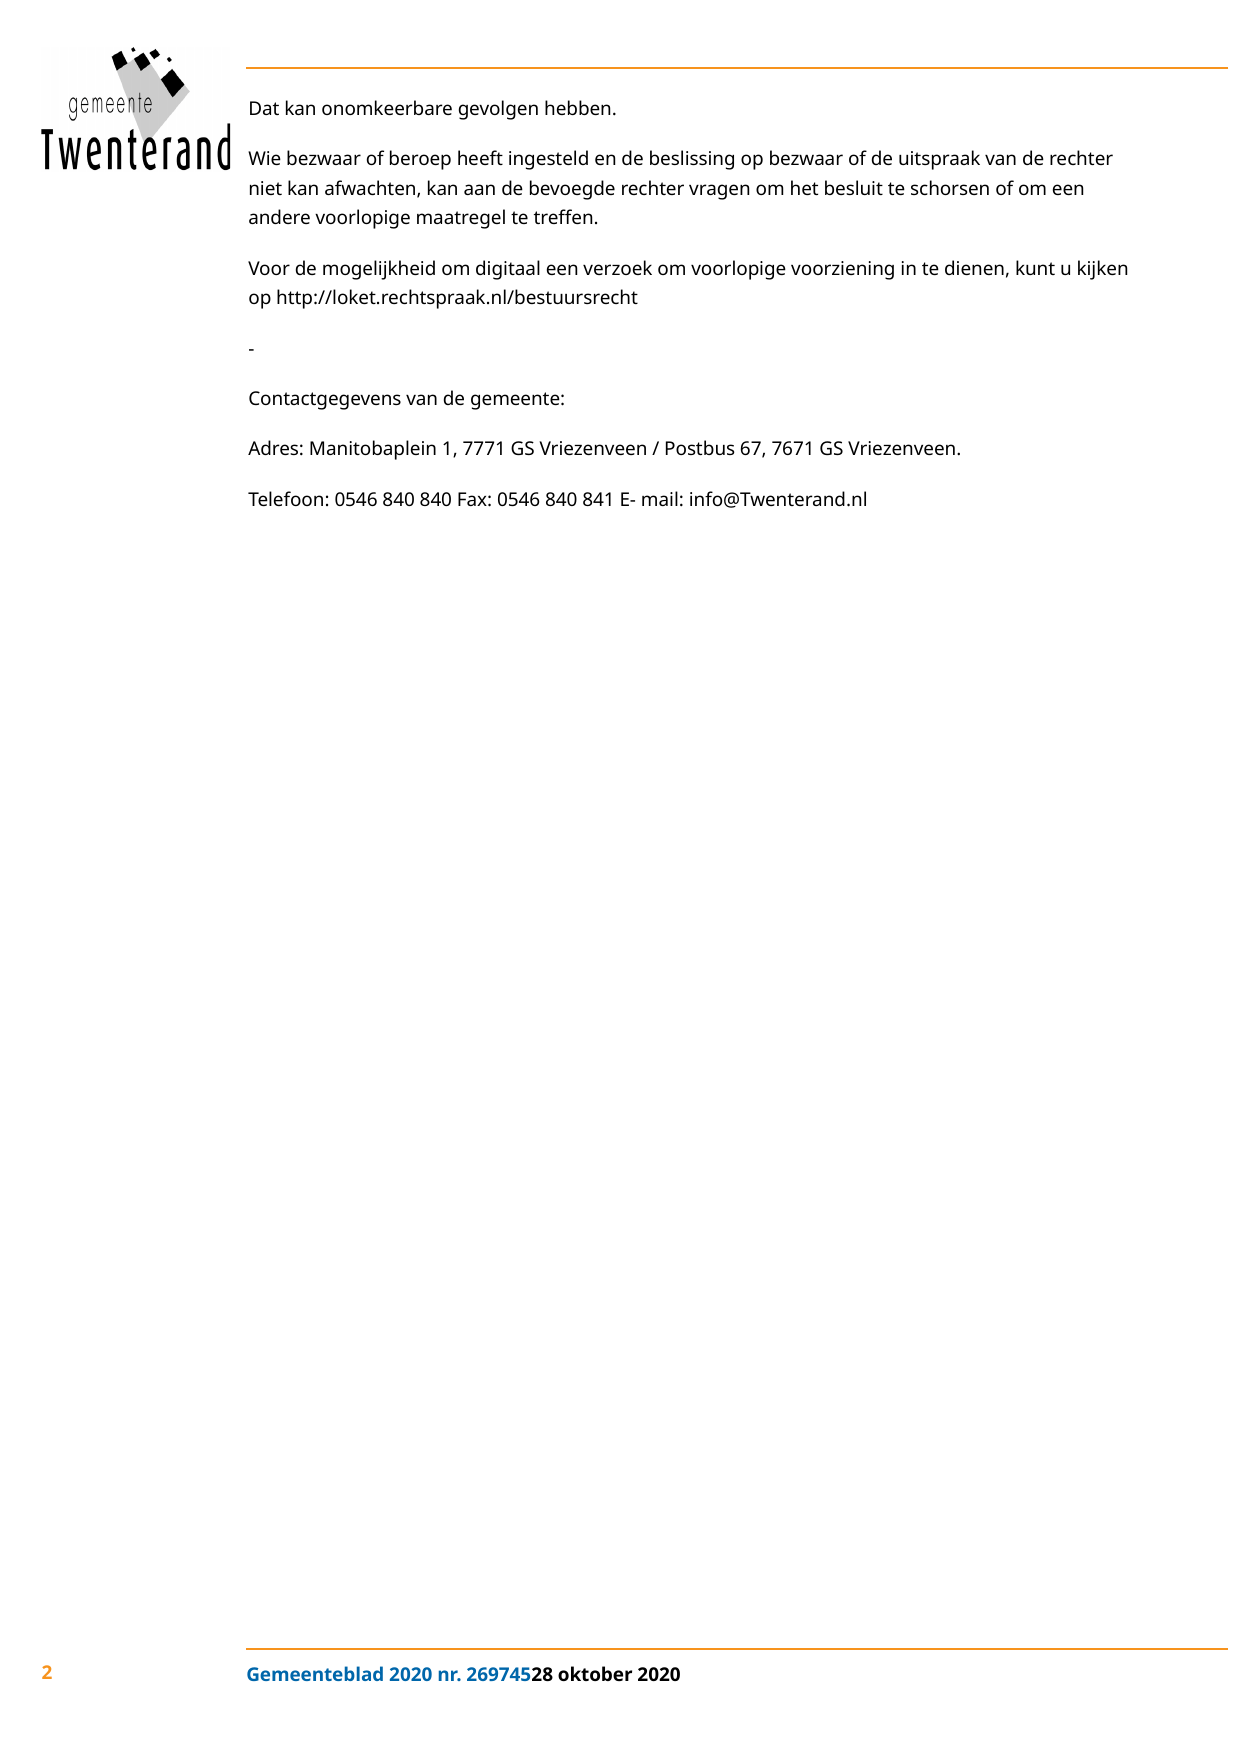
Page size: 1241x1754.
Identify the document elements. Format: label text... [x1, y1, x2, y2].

text Contactgegevens van de gemeente: [248, 385, 1152, 411]
text Wie bezwaar of beroep heeft ingesteld en de beslissing op bezwaar of de uitspraak van de rechter niet kan afwachten, kan aan de bevoegde rechter vragen om het besluit te schorsen of om een andere voorlopige maatregel te treffen. [248, 145, 1152, 230]
text Voor de mogelijkheid om digitaal een verzoek om voorlopige voorziening in te dienen, kunt u kijken op http://loket.rechtspraak.nl/bestuursrecht [248, 255, 1152, 310]
picture [41, 47, 231, 172]
text Dat kan onomkeerbare gevolgen hebben. [248, 95, 1152, 121]
text Adres: Manitobaplein 1, 7771 GS Vriezenveen / Postbus 67, 7671 GS Vriezenveen. [248, 436, 1152, 461]
text Telefoon: 0546 840 840 Fax: 0546 840 841 E- mail: info@Twenterand.nl [248, 486, 1152, 512]
text - [248, 335, 1152, 361]
